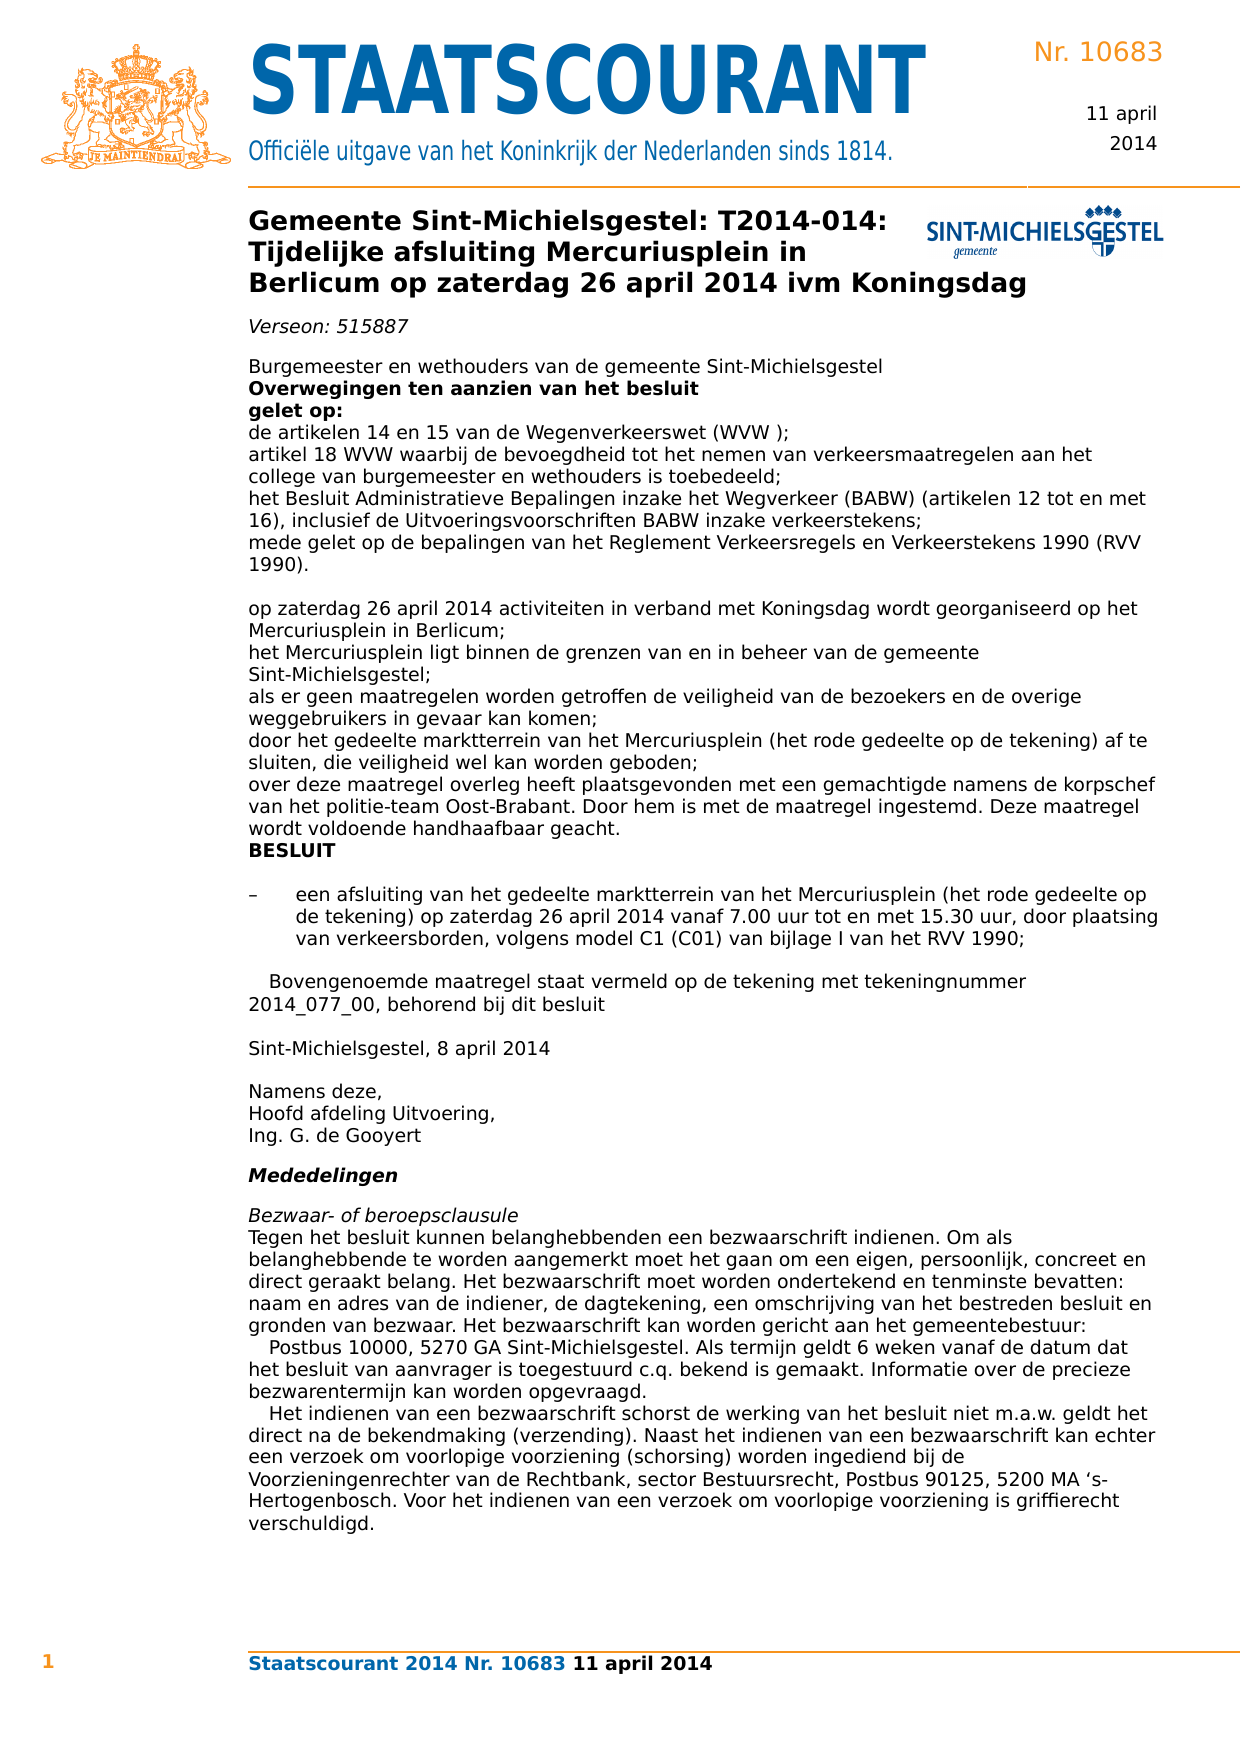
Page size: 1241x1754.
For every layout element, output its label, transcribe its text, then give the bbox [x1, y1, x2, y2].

text het Besluit Administratieve Bepalingen inzake het Wegverkeer (BABW) (artikelen 12 tot en met 16), inclusief de Uitvoeringsvoorschriften BABW inzake verkeerstekens; [248, 488, 1163, 532]
text Ing. G. de Gooyert [248, 1125, 1163, 1147]
text Sint-Michielsgestel, 8 april 2014 [248, 1037, 1163, 1059]
subtitle Mededelingen [248, 1165, 1163, 1187]
list een afsluiting van het gedeelte marktterrein van het Mercuriusplein (het rode gedeelte op de tekening) op zaterdag 26 april 2014 vanaf 7.00 uur tot en met 15.30 uur, door plaatsing van verkeersborden, volgens model C1 (C01) van bijlage I van het RVV 1990; [248, 883, 1163, 949]
text op zaterdag 26 april 2014­ activiteiten in verband met Koningsdag wordt georganiseerd op het Mercuriusplein in Berlicum;­ [248, 598, 1163, 642]
text Hoofd afdeling Uitvoering, [248, 1103, 1163, 1125]
text mede gelet op de bepalingen van het Reglement Verkeersregels en Verkeerstekens 1990 (RVV 1990). [248, 532, 1163, 576]
text Het indienen van een bezwaarschrift schorst de werking van het besluit niet m.a.w. geldt het direct na de bekendmaking (verzending). Naast het indienen van een bezwaarschrift kan echter een verzoek om voorlopige voorziening (schorsing) worden ingediend bij de Voorzieningenrechter van de Rechtbank, sector Bestuursrecht, Postbus 90125, 5200 MA ‘s-Hertogenbosch. Voor het indienen van een verzoek om voorlopige voorziening is griffierecht verschuldigd. [248, 1402, 1163, 1534]
text Postbus 10000, 5270 GA Sint-Michielsgestel. Als termijn geldt 6 weken vanaf de datum dat het besluit van aanvrager is toegestuurd c.q. bekend is gemaakt. Informatie over de precieze bezwarentermijn kan worden opgevraagd. [248, 1337, 1163, 1402]
text Namens deze, [248, 1081, 1163, 1103]
picture [927, 205, 1164, 259]
text gelet op: [248, 400, 1163, 422]
text BESLUIT [248, 839, 1163, 862]
text door het gedeelte marktterrein van het Mercuriusplein (het rode gedeelte op de tekening) af te sluiten, die veiligheid wel kan worden geboden; [248, 730, 1163, 774]
text Burgemeester en wethouders van de gemeente Sint-Michielsgestel [248, 356, 1163, 378]
text het Mercuriusplein ligt­ binnen de grenzen van en in beheer van de gemeente Sint‑Michielsgestel; [248, 642, 1163, 686]
text Tegen het besluit kunnen belanghebbenden een bezwaarschrift indienen. Om als belanghebbende te worden aangemerkt moet het gaan om een eigen, persoonlijk, concreet en direct geraakt belang. Het bezwaarschrift moet worden ondertekend en tenminste bevatten: naam en adres van de indiener, de dagtekening, een omschrijving van het bestreden besluit en gronden van bezwaar. Het bezwaarschrift kan worden gericht aan het gemeentebestuur: [248, 1227, 1163, 1337]
text als er geen maatregelen worden getroffen de veiligheid van de bezoekers en de overige weggebruikers in gevaar kan komen; [248, 686, 1163, 730]
text Bovengenoemde maatregel staat­ vermeld op de tekening met tekeningnummer 2014_077_00­, behorend bij dit besluit [248, 971, 1163, 1015]
text artikel 18 WVW waarbij de bevoegdheid tot het nemen van verkeersmaatregelen aan het college van burgemeester en wethouders is toebedeeld; [248, 444, 1163, 488]
subtitle Overwegingen ten aanzien van het besluit [248, 378, 1163, 400]
subtitle Bezwaar- of beroepsclausule [248, 1205, 1163, 1227]
text Verseon: 515887 [248, 316, 1163, 338]
subtitle Gemeente Sint-Michielsgestel: T2014-014: Tijdelijke afsluiting Mercuriusplein in Berlicum op zaterdag 26 april 2014 ivm Koningsdag [248, 206, 1163, 299]
text over deze maatregel overleg heeft plaatsgevonden met een gemachtigde namens de korpschef van het politie-team Oost-Brabant. Door hem is met de maatregel ingestemd. Deze maatregel wordt voldoende handhaafbaar geacht. [248, 774, 1163, 839]
picture [41, 44, 231, 169]
text de artikelen 14 en 15 van de Wegenverkeerswet (WVW ); [248, 422, 1163, 444]
